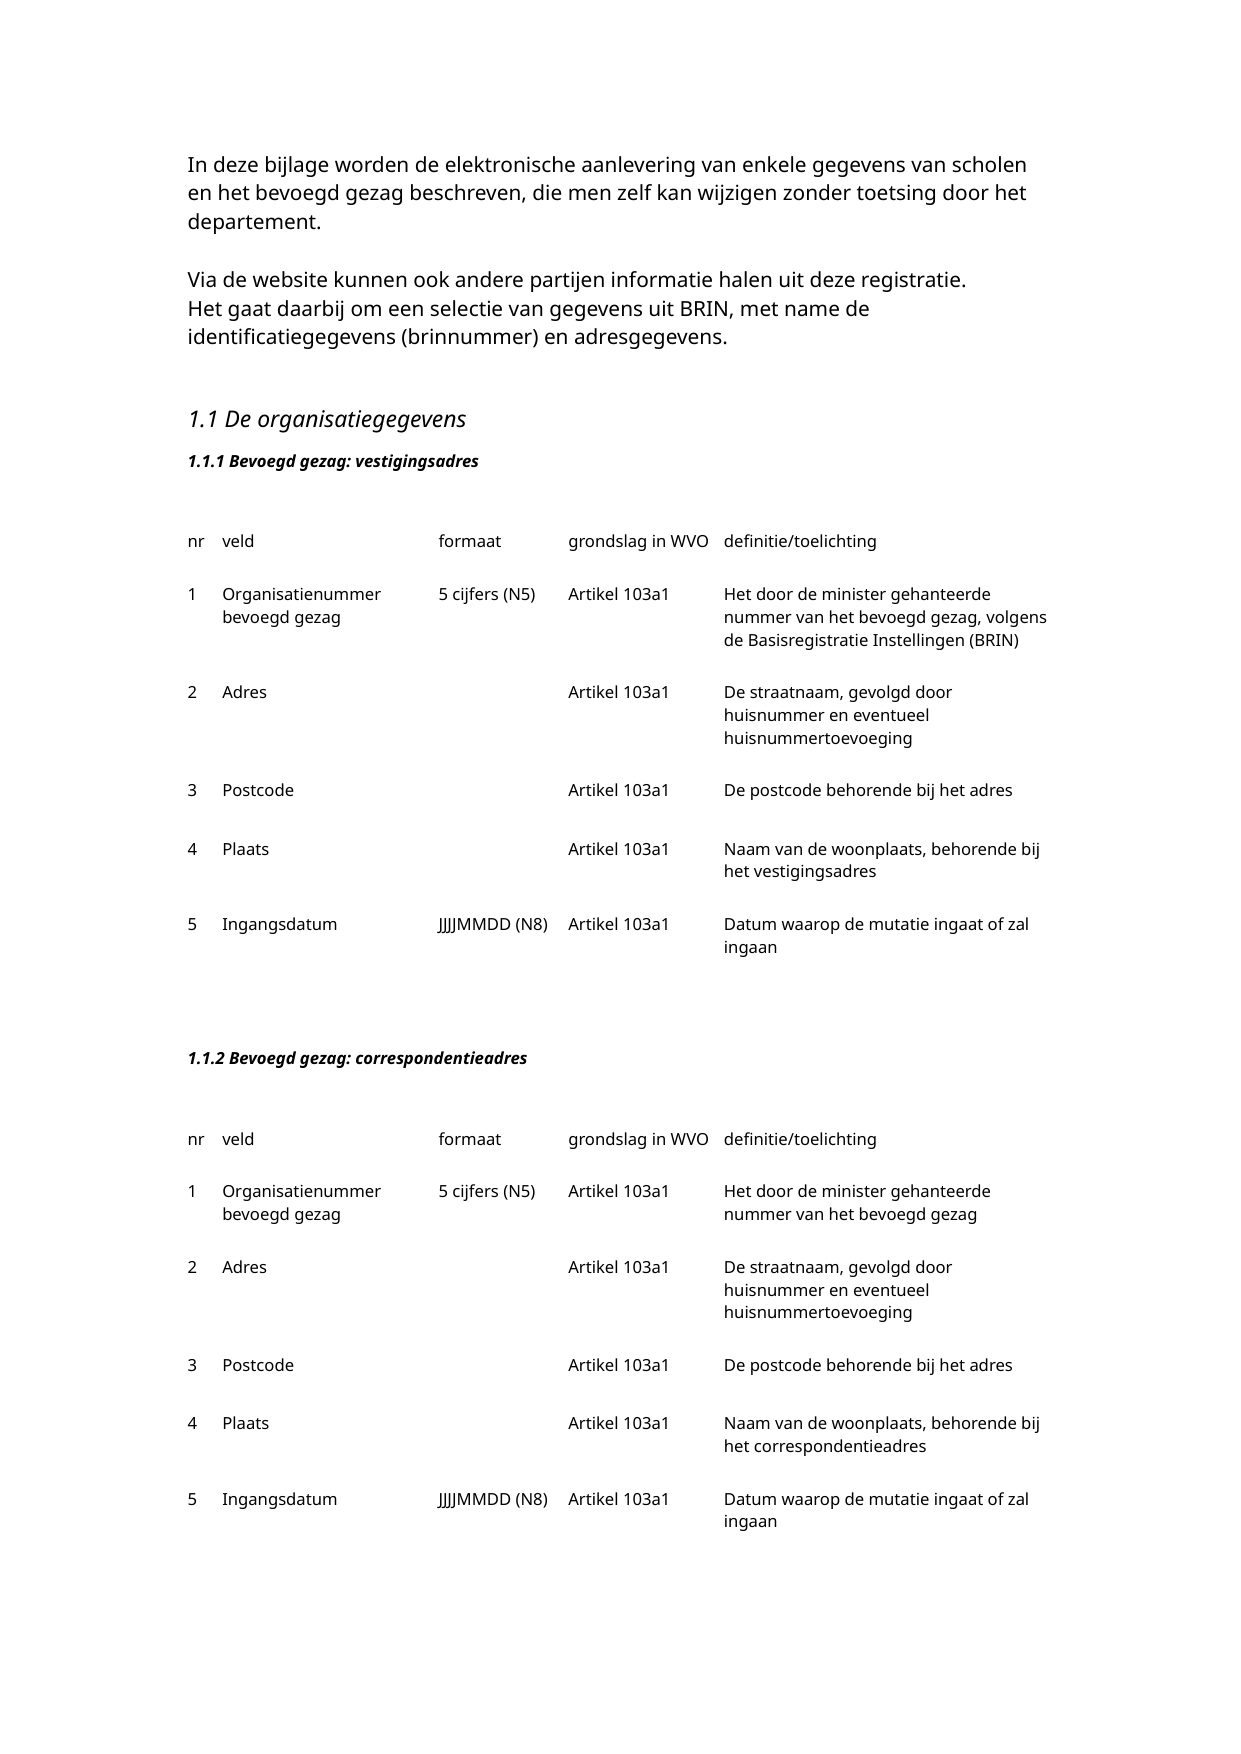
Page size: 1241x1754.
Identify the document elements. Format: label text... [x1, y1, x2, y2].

table_cell Het door de minister gehanteerde nummer van het bevoegd gezag, volgens de Basisregistratie Instellingen (BRIN) [724, 583, 1053, 681]
table_cell Artikel 103a1 [568, 1488, 724, 1563]
text 1.1.1 Bevoegd gezag: vestigingsadres [187, 449, 1053, 472]
table_header grondslag in WVO [568, 1127, 724, 1180]
table_cell 2 [188, 681, 222, 779]
text 1.1.2 Bevoegd gezag: correspondentieadres [187, 1047, 1053, 1069]
table_header veld [222, 530, 438, 583]
table_cell Naam van de woonplaats, behorende bij het vestigingsadres [724, 838, 1053, 913]
table_cell JJJJMMDD (N8) [438, 1488, 568, 1563]
table_header veld [222, 1127, 438, 1180]
table_header formaat [438, 1127, 568, 1180]
table_cell [438, 681, 568, 779]
table_cell 4 [188, 1412, 222, 1487]
table_cell 3 [188, 779, 222, 837]
table_cell 1 [188, 1180, 222, 1255]
table_cell 5 cijfers (N5) [438, 1180, 568, 1255]
table_cell Postcode [222, 1354, 438, 1412]
table_cell Plaats [222, 1412, 438, 1487]
table_cell [438, 1354, 568, 1412]
table_cell Adres [222, 1255, 438, 1353]
table_header definitie/toelichting [724, 1127, 1053, 1180]
table_cell Artikel 103a1 [568, 681, 724, 779]
table_header grondslag in WVO [568, 530, 724, 583]
table_cell Artikel 103a1 [568, 1354, 724, 1412]
table_cell De straatnaam, gevolgd door huisnummer en eventueel huisnummertoevoeging [724, 1255, 1053, 1353]
table_cell Artikel 103a1 [568, 1412, 724, 1487]
table_cell De straatnaam, gevolgd door huisnummer en eventueel huisnummertoevoeging [724, 681, 1053, 779]
table_cell [438, 1255, 568, 1353]
table_cell Naam van de woonplaats, behorende bij het correspondentieadres [724, 1412, 1053, 1487]
table_cell Datum waarop de mutatie ingaat of zal ingaan [724, 913, 1053, 988]
table_cell Artikel 103a1 [568, 779, 724, 837]
table_cell 3 [188, 1354, 222, 1412]
table_cell [438, 779, 568, 837]
table_cell Postcode [222, 779, 438, 837]
table_cell 5 cijfers (N5) [438, 583, 568, 681]
table_cell Ingangsdatum [222, 913, 438, 988]
table_cell Ingangsdatum [222, 1488, 438, 1563]
table_cell Artikel 103a1 [568, 583, 724, 681]
text Via de website kunnen ook andere partijen informatie halen uit deze registratie. [187, 265, 1053, 294]
text In deze bijlage worden de elektronische aanlevering van enkele gegevens van scholen en het bevoegd gezag beschreven, die men zelf kan wijzigen zonder toetsing door het departement. [187, 150, 1053, 235]
table_cell Datum waarop de mutatie ingaat of zal ingaan [724, 1488, 1053, 1563]
table_header nr [188, 530, 222, 583]
table_header formaat [438, 530, 568, 583]
table_cell Artikel 103a1 [568, 1180, 724, 1255]
table_cell Organisatienummer bevoegd gezag [222, 583, 438, 681]
table_cell Organisatienummer bevoegd gezag [222, 1180, 438, 1255]
table_cell Artikel 103a1 [568, 913, 724, 988]
table_cell [438, 1412, 568, 1487]
table_cell Artikel 103a1 [568, 1255, 724, 1353]
table_cell Artikel 103a1 [568, 838, 724, 913]
table_cell 4 [188, 838, 222, 913]
table_header definitie/toelichting [724, 530, 1053, 583]
table_cell [438, 838, 568, 913]
table_cell Plaats [222, 838, 438, 913]
table_header nr [188, 1127, 222, 1180]
table_cell 5 [188, 913, 222, 988]
table_cell De postcode behorende bij het adres [724, 1354, 1053, 1412]
table_cell 1 [188, 583, 222, 681]
table_cell JJJJMMDD (N8) [438, 913, 568, 988]
table_cell 5 [188, 1488, 222, 1563]
table_cell Adres [222, 681, 438, 779]
table_cell De postcode behorende bij het adres [724, 779, 1053, 837]
subtitle 1.1 De organisatiegegevens [187, 403, 1053, 434]
table_cell Het door de minister gehanteerde nummer van het bevoegd gezag [724, 1180, 1053, 1255]
text Het gaat daarbij om een selectie van gegevens uit BRIN, met name de identificatiegegevens (brinnummer) en adresgegevens. [187, 294, 1053, 351]
table_cell 2 [188, 1255, 222, 1353]
